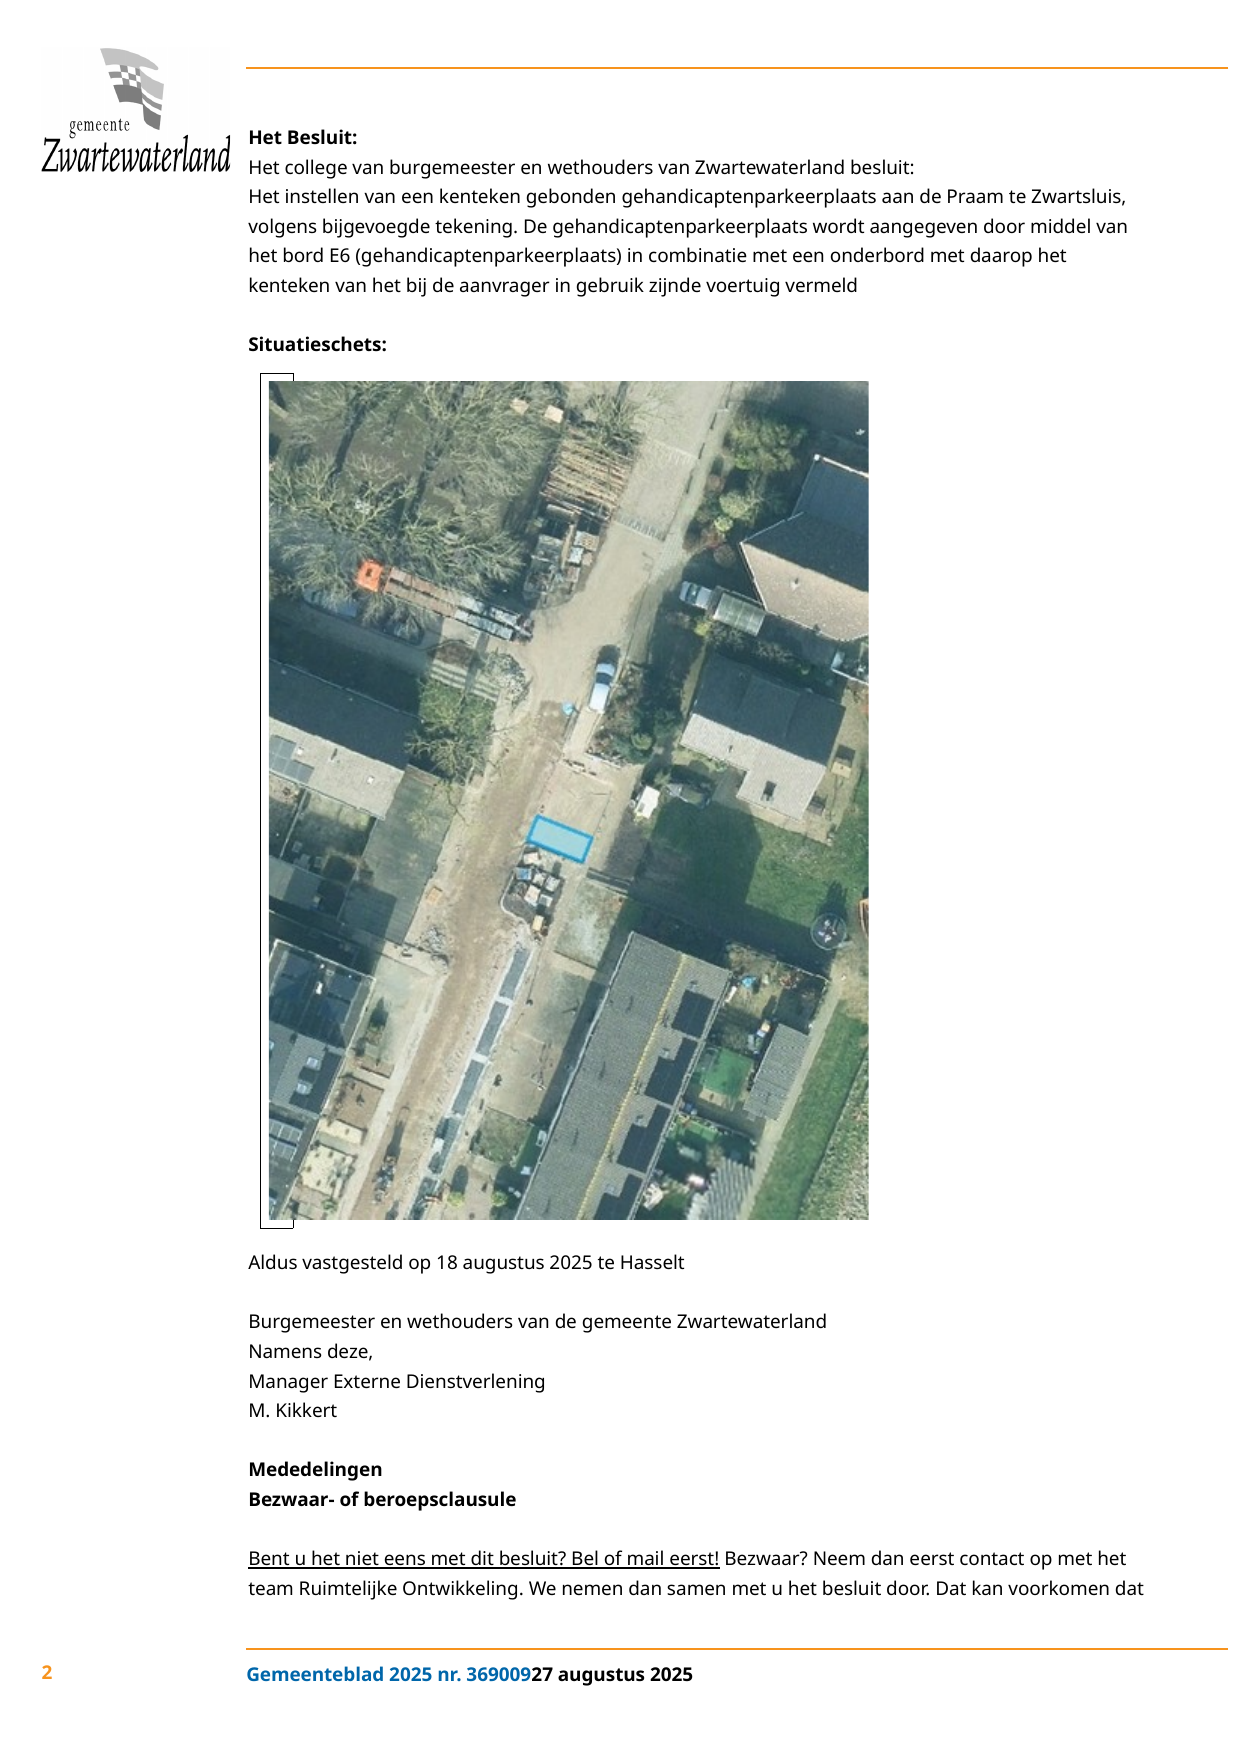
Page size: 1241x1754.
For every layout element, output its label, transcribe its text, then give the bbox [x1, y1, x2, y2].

text Mededelingen [248, 1457, 1152, 1482]
picture [41, 47, 231, 172]
text Het instellen van een kenteken gebonden gehandicaptenparkeerplaats aan de Praam te Zwartsluis, volgens bijgevoegde tekening. De gehandicaptenparkeerplaats wordt aangegeven door middel van het bord E6 (gehandicaptenparkeerplaats) in combinatie met een onderbord met daarop het kenteken van het bij de aanvrager in gebruik zijnde voertuig vermeld [248, 183, 1152, 298]
text Het Besluit: [248, 124, 1152, 150]
text Het college van burgemeester en wethouders van Zwartewaterland besluit: [248, 154, 1152, 180]
picture [268, 381, 869, 1220]
text M. Kikkert [248, 1397, 1152, 1423]
text Situatieschets: [248, 331, 1152, 357]
text Bent u het niet eens met dit besluit? Bel of mail eerst! Bezwaar? Neem dan eerst contact op met het team Ruimtelijke Ontwikkeling. We nemen dan samen met u het besluit door. Dat kan voorkomen dat [248, 1545, 1152, 1601]
text Namens deze, [248, 1338, 1152, 1364]
text Manager Externe Dienstverlening [248, 1368, 1152, 1394]
text Burgemeester en wethouders van de gemeente Zwartewaterland [248, 1309, 1152, 1334]
text Bezwaar- of beroepsclausule [248, 1486, 1152, 1512]
text Aldus vastgesteld op 18 augustus 2025 te Hasselt [248, 1249, 1152, 1275]
